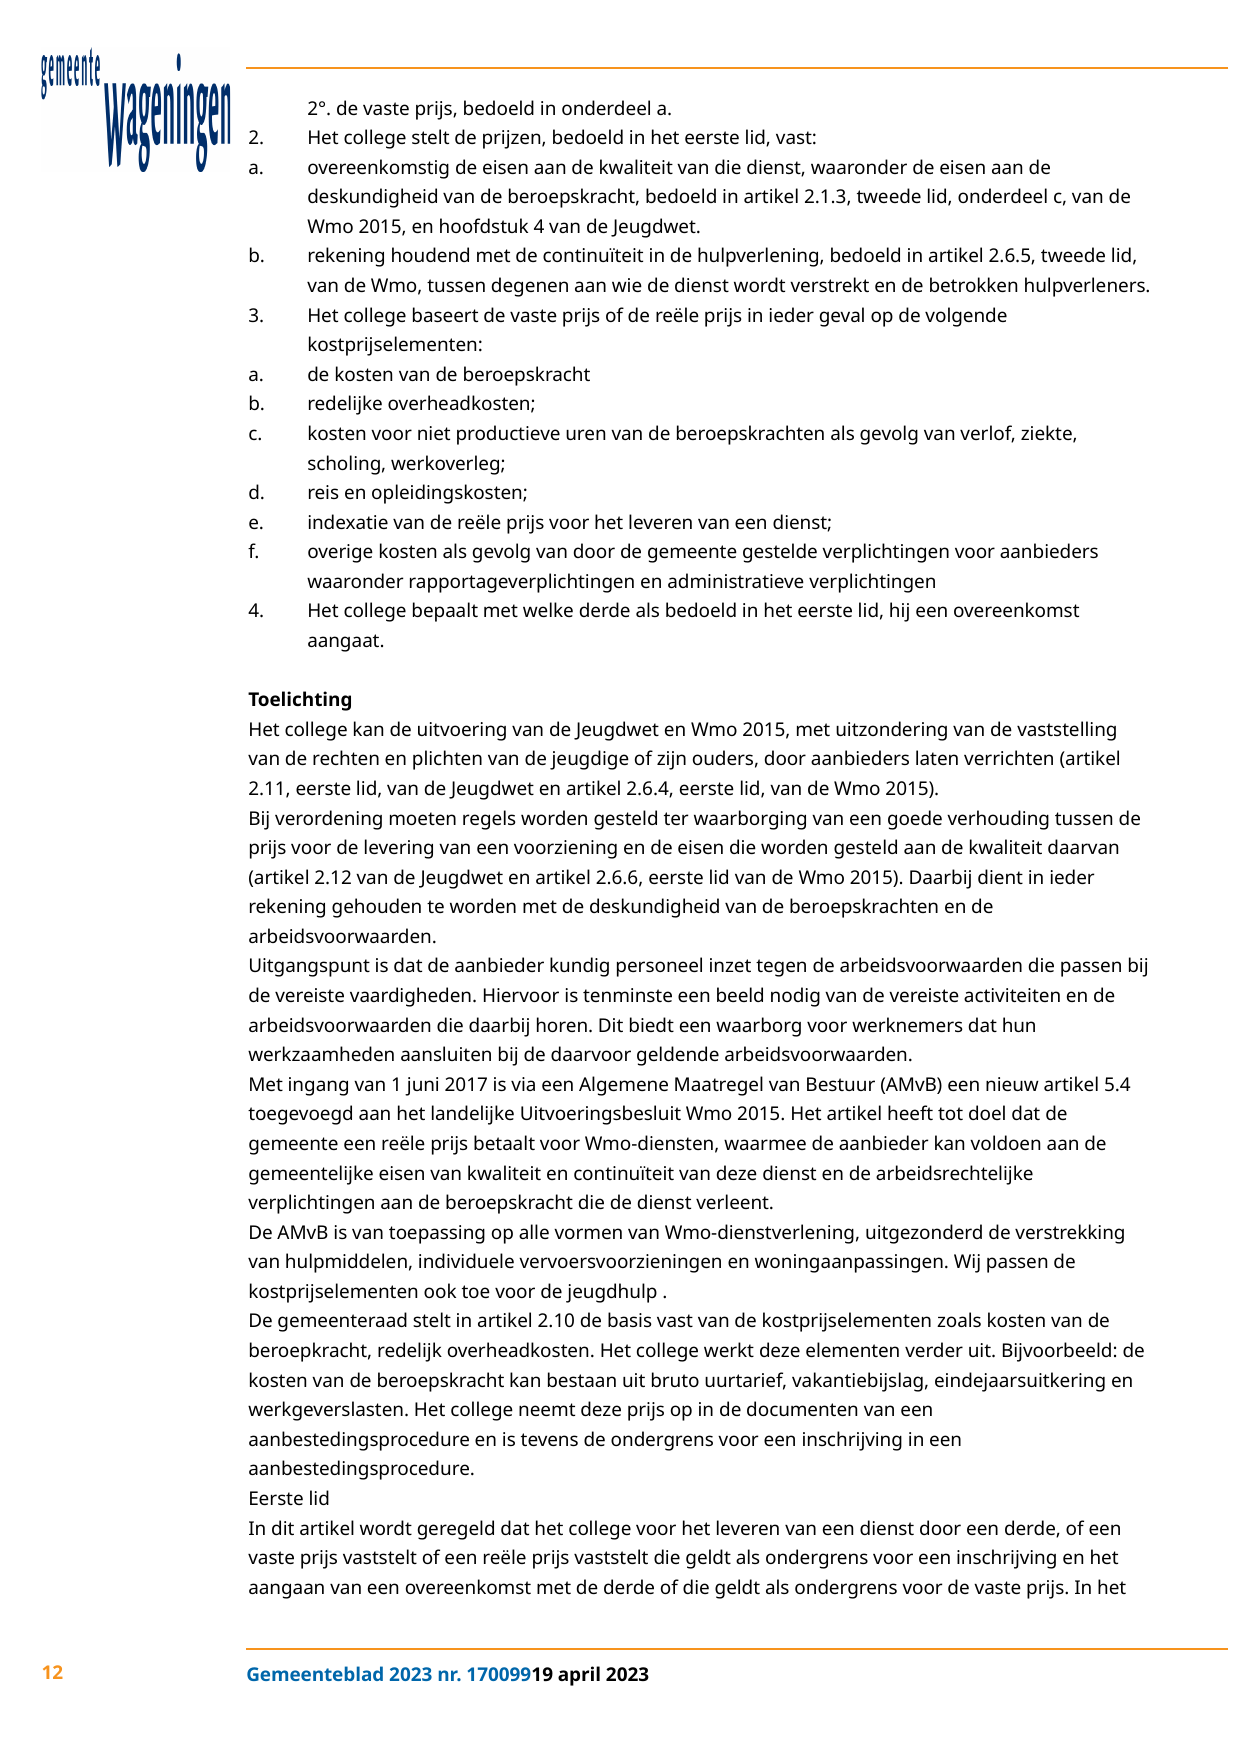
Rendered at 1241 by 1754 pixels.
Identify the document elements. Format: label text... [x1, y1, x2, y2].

list Het college bepaalt met welke derde als bedoeld in het eerste lid, hij een overeenkomst aangaat. [248, 598, 1152, 653]
text Toelichting [248, 686, 1152, 712]
text De AMvB is van toepassing op alle vormen van Wmo-dienstverlening, uitgezonderd de verstrekking van hulpmiddelen, individuele vervoersvoorzieningen en woningaanpassingen. Wij passen de kostprijselementen ook toe voor de jeugdhulp . [248, 1219, 1152, 1304]
text Het college kan de uitvoering van de Jeugdwet en Wmo 2015, met uitzondering van de vaststelling van de rechten en plichten van de jeugdige of zijn ouders, door aanbieders laten verrichten (artikel 2.11, eerste lid, van de Jeugdwet en artikel 2.6.4, eerste lid, van de Wmo 2015). [248, 716, 1152, 801]
text Uitgangspunt is dat de aanbieder kundig personeel inzet tegen de arbeidsvoorwaarden die passen bij de vereiste vaardigheden. Hiervoor is tenminste een beeld nodig van de vereiste activiteiten en de arbeidsvoorwaarden die daarbij horen. Dit biedt een waarborg voor werknemers dat hun werkzaamheden aansluiten bij de daarvoor geldende arbeidsvoorwaarden. [248, 953, 1152, 1067]
list reis en opleidingskosten; [248, 479, 1152, 505]
list redelijke overheadkosten; [248, 391, 1152, 416]
list kosten voor niet productieve uren van de beroepskrachten als gevolg van verlof, ziekte, scholing, werkoverleg; [248, 420, 1152, 476]
text Bij verordening moeten regels worden gesteld ter waarborging van een goede verhouding tussen de prijs voor de levering van een voorziening en de eisen die worden gesteld aan de kwaliteit daarvan (artikel 2.12 van de Jeugdwet en artikel 2.6.6, eerste lid van de Wmo 2015). Daarbij dient in ieder rekening gehouden te worden met de deskundigheid van de beroepskrachten en de arbeidsvoorwaarden. [248, 805, 1152, 949]
list rekening houdend met de continuïteit in de hulpverlening, bedoeld in artikel 2.6.5, tweede lid, van de Wmo, tussen degenen aan wie de dienst wordt verstrekt en de betrokken hulpverleners. [248, 243, 1152, 298]
list 2°. de vaste prijs, bedoeld in onderdeel a. [248, 95, 1152, 121]
list Het college stelt de prijzen, bedoeld in het eerste lid, vast: [248, 124, 1152, 150]
text Eerste lid [248, 1485, 1152, 1511]
text Met ingang van 1 juni 2017 is via een Algemene Maatregel van Bestuur (AMvB) een nieuw artikel 5.4 toegevoegd aan het landelijke Uitvoeringsbesluit Wmo 2015. Het artikel heeft tot doel dat de gemeente een reële prijs betaalt voor Wmo-diensten, waarmee de aanbieder kan voldoen aan de gemeentelijke eisen van kwaliteit en continuïteit van deze dienst en de arbeidsrechtelijke verplichtingen aan de beroepskracht die de dienst verleent. [248, 1071, 1152, 1215]
list indexatie van de reële prijs voor het leveren van een dienst; [248, 509, 1152, 535]
list overeenkomstig de eisen aan de kwaliteit van die dienst, waaronder de eisen aan de deskundigheid van de beroepskracht, bedoeld in artikel 2.1.3, tweede lid, onderdeel c, van de Wmo 2015, en hoofdstuk 4 van de Jeugdwet. [248, 154, 1152, 239]
picture [41, 47, 231, 172]
list de kosten van de beroepskracht [248, 361, 1152, 387]
text De gemeenteraad stelt in artikel 2.10 de basis vast van de kostprijselementen zoals kosten van de beroepkracht, redelijk overheadkosten. Het college werkt deze elementen verder uit. Bijvoorbeeld: de kosten van de beroepskracht kan bestaan uit bruto uurtarief, vakantiebijslag, eindejaarsuitkering en werkgeverslasten. Het college neemt deze prijs op in de documenten van een aanbestedingsprocedure en is tevens de ondergrens voor een inschrijving in een aanbestedingsprocedure. [248, 1308, 1152, 1481]
list overige kosten als gevolg van door de gemeente gestelde verplichtingen voor aanbieders waaronder rapportageverplichtingen en administratieve verplichtingen [248, 538, 1152, 594]
text In dit artikel wordt geregeld dat het college voor het leveren van een dienst door een derde, of een vaste prijs vaststelt of een reële prijs vaststelt die geldt als ondergrens voor een inschrijving en het aangaan van een overeenkomst met de derde of die geldt als ondergrens voor de vaste prijs. In het [248, 1515, 1152, 1600]
list Het college baseert de vaste prijs of de reële prijs in ieder geval op de volgende kostprijselementen: [248, 302, 1152, 357]
